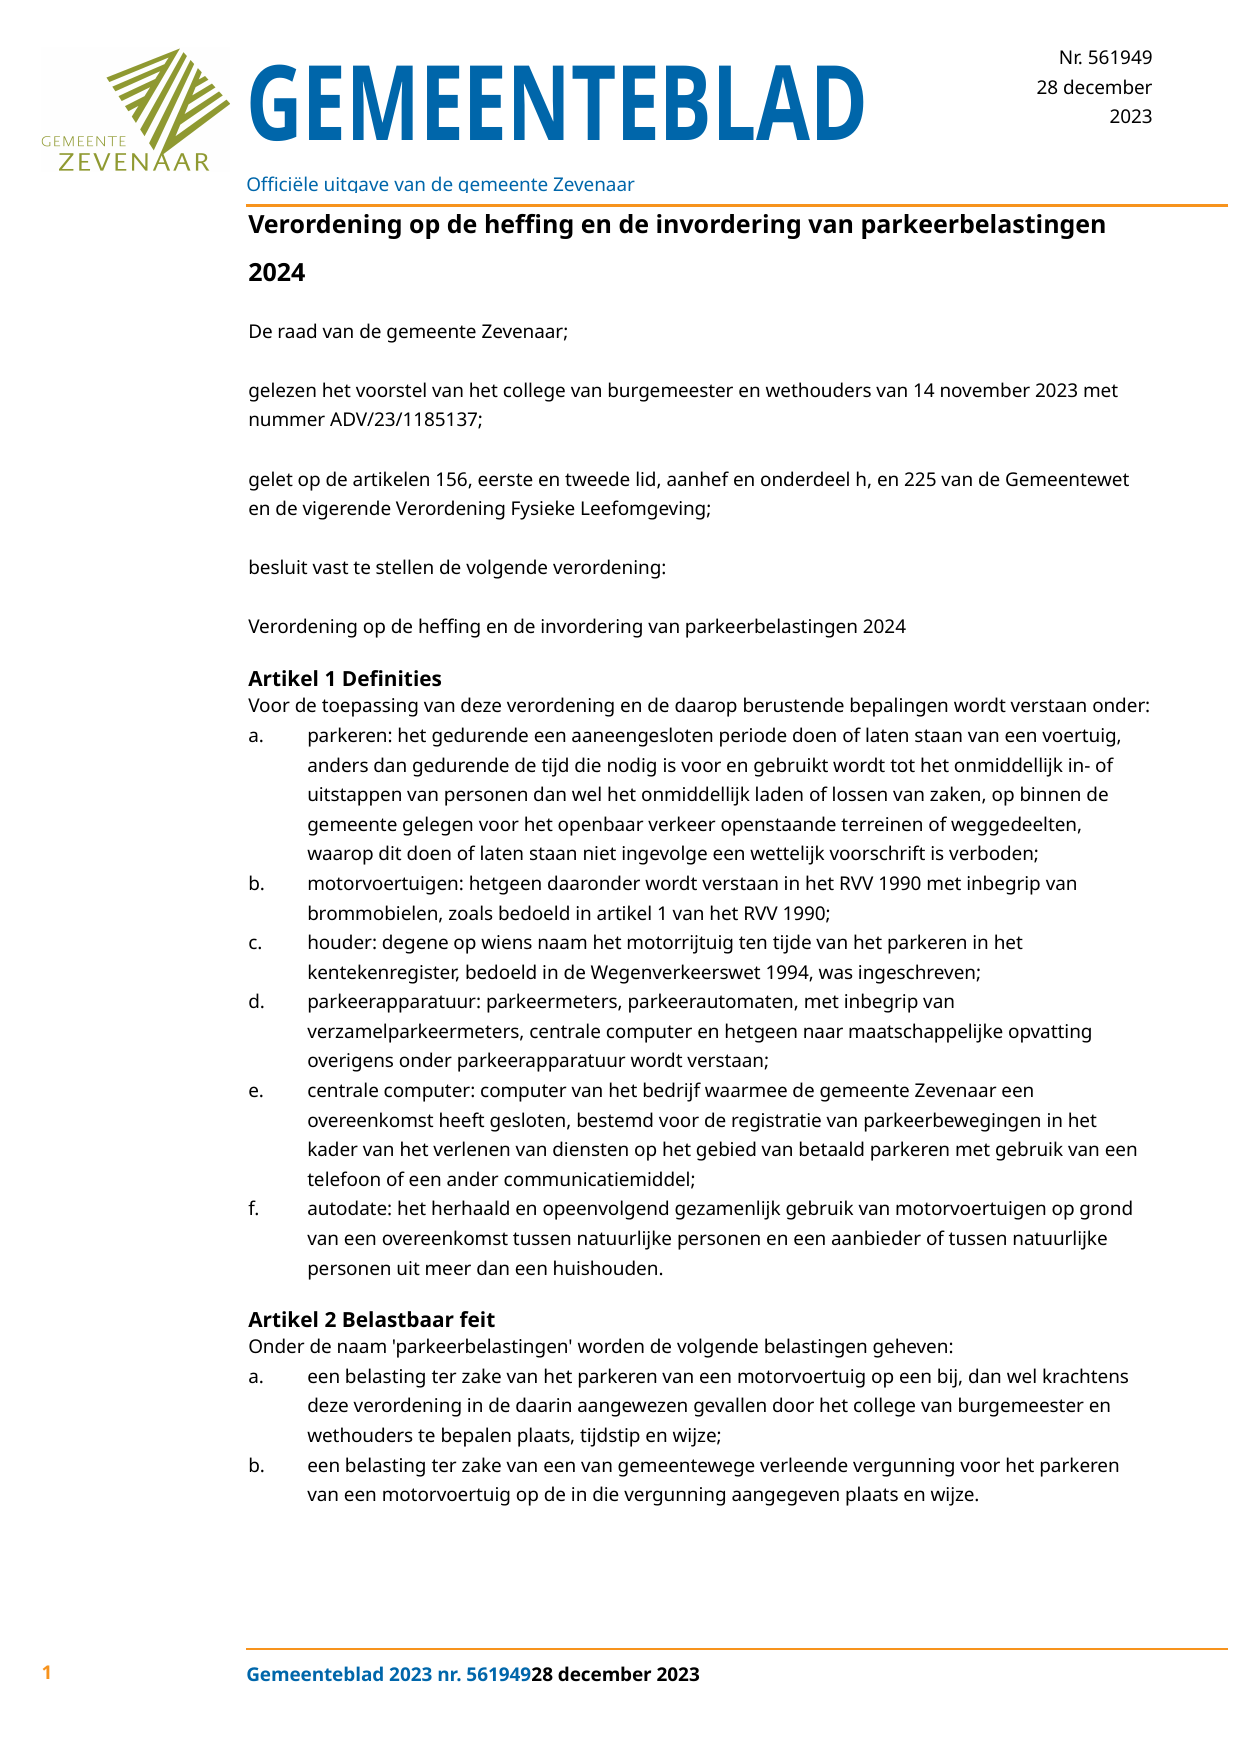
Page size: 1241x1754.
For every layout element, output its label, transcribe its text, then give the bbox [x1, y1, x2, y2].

list centrale computer: computer van het bedrijf waarmee de gemeente Zevenaar een overeenkomst heeft gesloten, bestemd voor de registratie van parkeerbewegingen in het kader van het verlenen van diensten op het gebied van betaald parkeren met gebruik van een telefoon of een ander communicatiemiddel; [248, 1077, 1152, 1192]
list autodate: het herhaald en opeenvolgend gezamenlijk gebruik van motorvoertuigen op grond van een overeenkomst tussen natuurlijke personen en een aanbieder of tussen natuurlijke personen uit meer dan een huishouden. [248, 1196, 1152, 1280]
text Onder de naam 'parkeerbelastingen' worden de volgende belastingen geheven: [248, 1333, 1152, 1359]
text besluit vast te stellen de volgende verordening: [248, 554, 1152, 580]
list een belasting ter zake van het parkeren van een motorvoertuig op een bij, dan wel krachtens deze verordening in de daarin aangewezen gevallen door het college van burgemeester en wethouders te bepalen plaats, tijdstip en wijze; [248, 1363, 1152, 1448]
text De raad van de gemeente Zevenaar; [248, 318, 1152, 344]
text Artikel 2 Belastbaar feit [248, 1305, 1152, 1333]
list parkeren: het gedurende een aaneengesloten periode doen of laten staan van een voertuig, anders dan gedurende de tijd die nodig is voor en gebruikt wordt tot het onmiddellijk in- of uitstappen van personen dan wel het onmiddellijk laden of lossen van zaken, op binnen de gemeente gelegen voor het openbaar verkeer openstaande terreinen of weggedeelten, waarop dit doen of laten staan niet ingevolge een wettelijk voorschrift is verboden; [248, 722, 1152, 866]
text Verordening op de heffing en de invordering van parkeerbelastingen 2024 [248, 207, 1152, 288]
text gelet op de artikelen 156, eerste en tweede lid, aanhef en onderdeel h, en 225 van de Gemeentewet en de vigerende Verordening Fysieke Leefomgeving; [248, 466, 1152, 521]
list een belasting ter zake van een van gemeentewege verleende vergunning voor het parkeren van een motorvoertuig op de in die vergunning aangegeven plaats en wijze. [248, 1452, 1152, 1507]
list motorvoertuigen: hetgeen daaronder wordt verstaan in het RVV 1990 met inbegrip van brommobielen, zoals bedoeld in artikel 1 van het RVV 1990; [248, 870, 1152, 925]
list parkeerapparatuur: parkeermeters, parkeerautomaten, met inbegrip van verzamelparkeermeters, centrale computer en hetgeen naar maatschappelijke opvatting overigens onder parkeerapparatuur wordt verstaan; [248, 988, 1152, 1073]
list houder: degene op wiens naam het motorrijtuig ten tijde van het parkeren in het kentekenregister, bedoeld in de Wegenverkeerswet 1994, was ingeschreven; [248, 929, 1152, 984]
text Voor de toepassing van deze verordening en de daarop berustende bepalingen wordt verstaan onder: [248, 693, 1152, 718]
text Artikel 1 Definities [248, 664, 1152, 693]
picture [41, 47, 231, 172]
text Verordening op de heffing en de invordering van parkeerbelastingen 2024 [248, 614, 1152, 639]
text gelezen het voorstel van het college van burgemeester en wethouders van 14 november 2023 met nummer ADV/23/1185137; [248, 377, 1152, 432]
